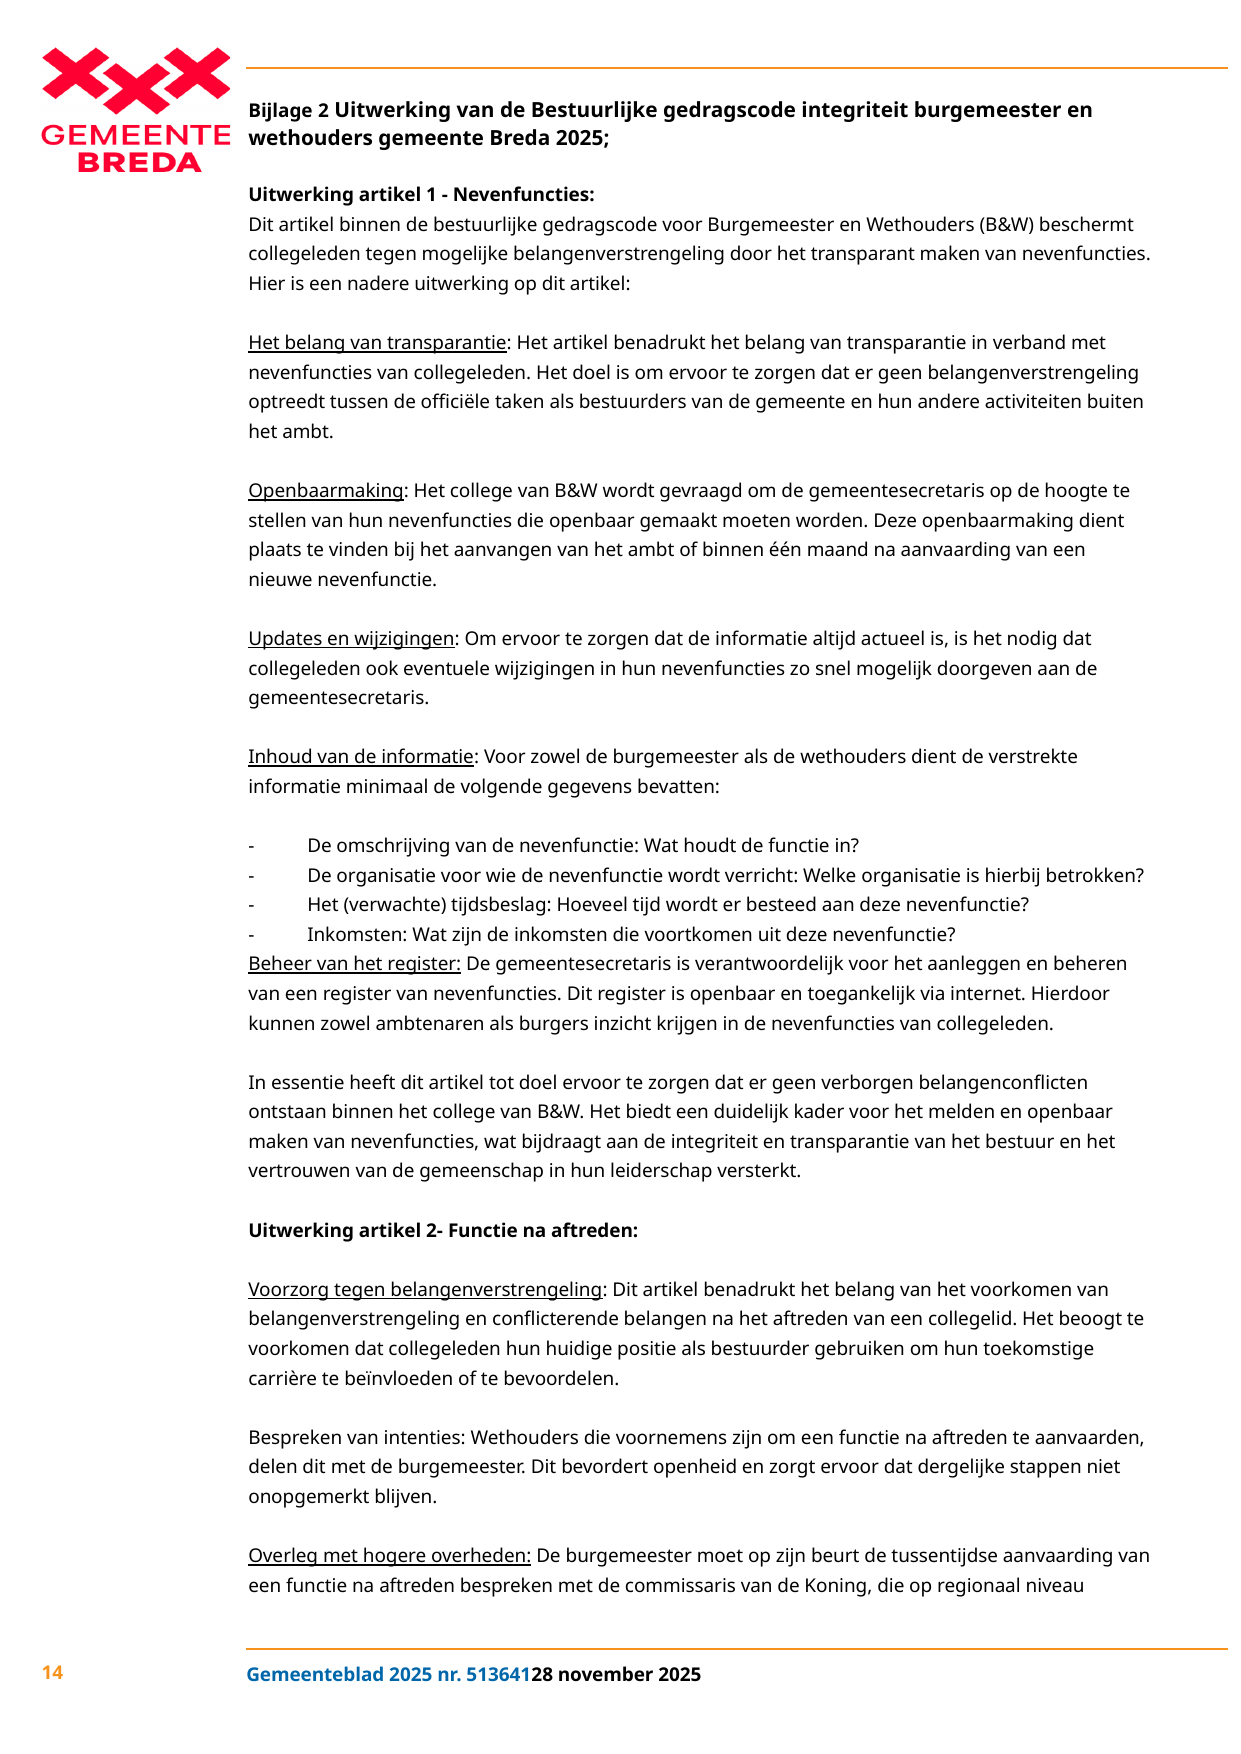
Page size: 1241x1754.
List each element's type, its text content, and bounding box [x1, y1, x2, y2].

text Uitwerking artikel 2- Functie na aftreden: [248, 1217, 1152, 1242]
text Beheer van het register: De gemeentesecretaris is verantwoordelijk voor het aanleggen en beheren van een register van nevenfuncties. Dit register is openbaar en toegankelijk via internet. Hierdoor kunnen zowel ambtenaren als burgers inzicht krijgen in de nevenfuncties van collegeleden. [248, 951, 1152, 1035]
text Het belang van transparantie: Het artikel benadrukt het belang van transparantie in verband met nevenfuncties van collegeleden. Het doel is om ervoor te zorgen dat er geen belangenverstrengeling optreedt tussen de officiële taken als bestuurders van de gemeente en hun andere activiteiten buiten het ambt. [248, 329, 1152, 444]
list De organisatie voor wie de nevenfunctie wordt verricht: Welke organisatie is hierbij betrokken? [248, 862, 1152, 887]
text Voorzorg tegen belangenverstrengeling: Dit artikel benadrukt het belang van het voorkomen van belangenverstrengeling en conflicterende belangen na het aftreden van een collegelid. Het beoogt te voorkomen dat collegeleden hun huidige positie als bestuurder gebruiken om hun toekomstige carrière te beïnvloeden of te bevoordelen. [248, 1276, 1152, 1390]
text In essentie heeft dit artikel tot doel ervoor te zorgen dat er geen verborgen belangenconflicten ontstaan binnen het college van B&W. Het biedt een duidelijk kader voor het melden en openbaar maken van nevenfuncties, wat bijdraagt aan de integriteit en transparantie van het bestuur en het vertrouwen van de gemeenschap in hun leiderschap versterkt. [248, 1069, 1152, 1183]
picture [41, 47, 231, 172]
list Inkomsten: Wat zijn de inkomsten die voortkomen uit deze nevenfunctie? [248, 921, 1152, 947]
text Bijlage 2 Uitwerking van de Bestuurlijke gedragscode integriteit burgemeester en wethouders gemeente Breda 2025; [248, 95, 1152, 152]
text Updates en wijzigingen: Om ervoor te zorgen dat de informatie altijd actueel is, is het nodig dat collegeleden ook eventuele wijzigingen in hun nevenfuncties zo snel mogelijk doorgeven aan de gemeentesecretaris. [248, 625, 1152, 710]
list Het (verwachte) tijdsbeslag: Hoeveel tijd wordt er besteed aan deze nevenfunctie? [248, 891, 1152, 917]
text Openbaarmaking: Het college van B&W wordt gevraagd om de gemeentesecretaris op de hoogte te stellen van hun nevenfuncties die openbaar gemaakt moeten worden. Deze openbaarmaking dient plaats te vinden bij het aanvangen van het ambt of binnen één maand na aanvaarding van een nieuwe nevenfunctie. [248, 477, 1152, 592]
text Inhoud van de informatie: Voor zowel de burgemeester als de wethouders dient de verstrekte informatie minimaal de volgende gegevens bevatten: [248, 743, 1152, 799]
text Bespreken van intenties: Wethouders die voornemens zijn om een functie na aftreden te aanvaarden, delen dit met de burgemeester. Dit bevordert openheid en zorgt ervoor dat dergelijke stappen niet onopgemerkt blijven. [248, 1424, 1152, 1509]
text Dit artikel binnen de bestuurlijke gedragscode voor Burgemeester en Wethouders (B&W) beschermt collegeleden tegen mogelijke belangenverstrengeling door het transparant maken van nevenfuncties. Hier is een nadere uitwerking op dit artikel: [248, 211, 1152, 296]
list De omschrijving van de nevenfunctie: Wat houdt de functie in? [248, 832, 1152, 858]
text Uitwerking artikel 1 - Nevenfuncties: [248, 181, 1152, 207]
text Overleg met hogere overheden: De burgemeester moet op zijn beurt de tussentijdse aanvaarding van een functie na aftreden bespreken met de commissaris van de Koning, die op regionaal niveau [248, 1542, 1152, 1597]
